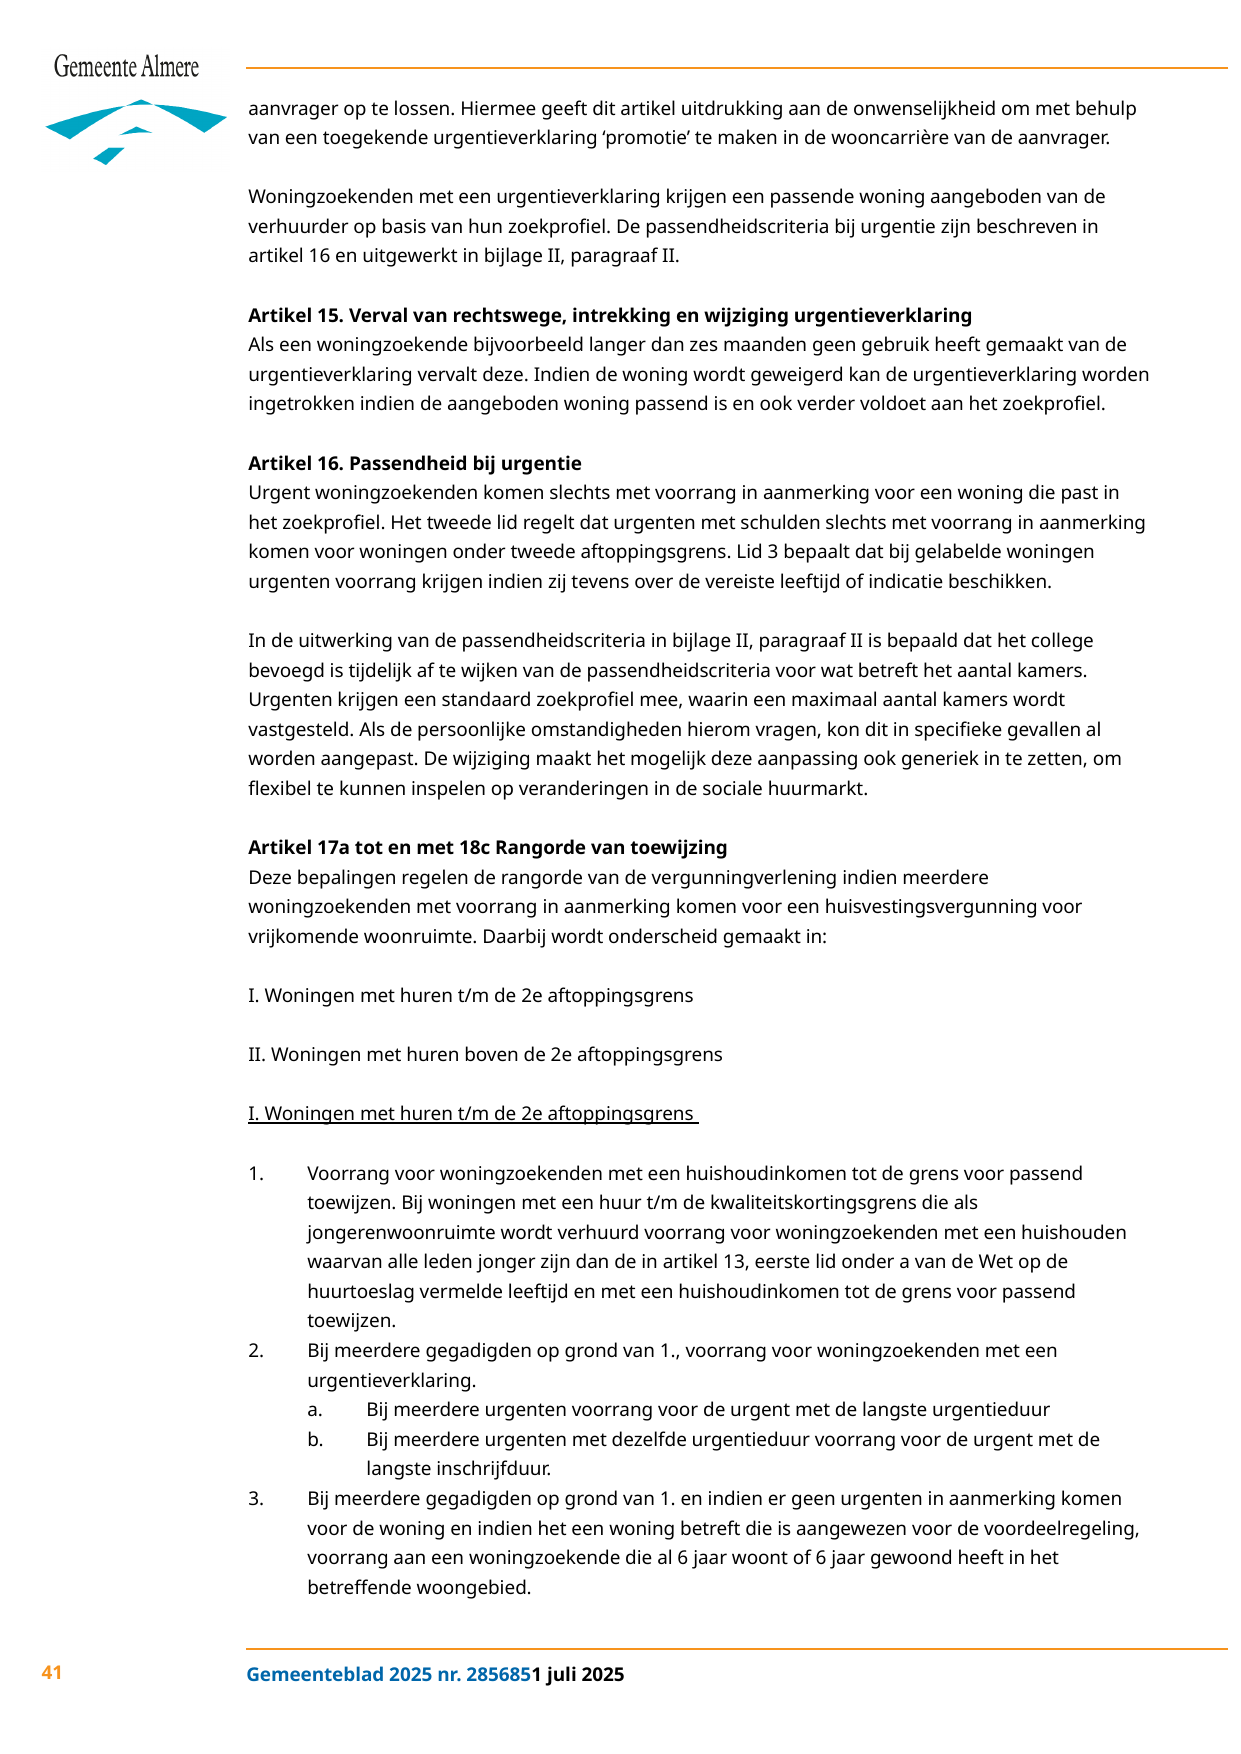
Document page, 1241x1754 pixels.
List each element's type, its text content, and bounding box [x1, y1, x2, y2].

list Bij meerdere gegadigden op grond van 1. en indien er geen urgenten in aanmerking komen voor de woning en indien het een woning betreft die is aangewezen voor de voordeelregeling, voorrang aan een woningzoekende die al 6 jaar woont of 6 jaar gewoond heeft in het betreffende woongebied. [248, 1485, 1152, 1600]
list Bij meerdere urgenten voorrang voor de urgent met de langste urgentieduur [307, 1396, 1152, 1422]
text Artikel 16. Passendheid bij urgentie [248, 450, 1152, 476]
text Urgent woningzoekenden komen slechts met voorrang in aanmerking voor een woning die past in het zoekprofiel. Het tweede lid regelt dat urgenten met schulden slechts met voorrang in aanmerking komen voor woningen onder tweede aftoppingsgrens. Lid 3 bepaalt dat bij gelabelde woningen urgenten voorrang krijgen indien zij tevens over de vereiste leeftijd of indicatie beschikken. [248, 479, 1152, 594]
text Artikel 17a tot en met 18c Rangorde van toewijzing [248, 834, 1152, 860]
list Bij meerdere urgenten met dezelfde urgentieduur voorrang voor de urgent met de langste inschrijfduur. [307, 1426, 1152, 1481]
text II. Woningen met huren boven de 2e aftoppingsgrens [248, 1041, 1152, 1067]
text In de uitwerking van de passendheidscriteria in bijlage II, paragraaf II is bepaald dat het college bevoegd is tijdelijk af te wijken van de passendheidscriteria voor wat betreft het aantal kamers. Urgenten krijgen een standaard zoekprofiel mee, waarin een maximaal aantal kamers wordt vastgesteld. Als de persoonlijke omstandigheden hierom vragen, kon dit in specifieke gevallen al worden aangepast. De wijziging maakt het mogelijk deze aanpassing ook generiek in te zetten, om flexibel te kunnen inspelen op veranderingen in de sociale huurmarkt. [248, 627, 1152, 801]
text Artikel 15. Verval van rechtswege, intrekking en wijziging urgentieverklaring [248, 302, 1152, 328]
text Woningzoekenden met een urgentieverklaring krijgen een passende woning aangeboden van de verhuurder op basis van hun zoekprofiel. De passendheidscriteria bij urgentie zijn beschreven in artikel 16 en uitgewerkt in bijlage II, paragraaf II. [248, 183, 1152, 268]
list Voorrang voor woningzoekenden met een huishoudinkomen tot de grens voor passend toewijzen. Bij woningen met een huur t/m de kwaliteitskortingsgrens die als jongerenwoonruimte wordt verhuurd voorrang voor woningzoekenden met een huishouden waarvan alle leden jonger zijn dan de in artikel 13, eerste lid onder a van de Wet op de huurtoeslag vermelde leeftijd en met een huishoudinkomen tot de grens voor passend toewijzen. [248, 1160, 1152, 1333]
picture [41, 47, 231, 172]
list Bij meerdere gegadigden op grond van 1., voorrang voor woningzoekenden met een urgentieverklaring. [248, 1337, 1152, 1393]
text Deze bepalingen regelen de rangorde van de vergunningverlening indien meerdere woningzoekenden met voorrang in aanmerking komen voor een huisvestingsvergunning voor vrijkomende woonruimte. Daarbij wordt onderscheid gemaakt in: [248, 864, 1152, 949]
text aanvrager op te lossen. Hiermee geeft dit artikel uitdrukking aan de onwenselijkheid om met behulp van een toegekende urgentieverklaring ‘promotie’ te maken in de wooncarrière van de aanvrager. [248, 95, 1152, 150]
text Als een woningzoekende bijvoorbeeld langer dan zes maanden geen gebruik heeft gemaakt van de urgentieverklaring vervalt deze. Indien de woning wordt geweigerd kan de urgentieverklaring worden ingetrokken indien de aangeboden woning passend is en ook verder voldoet aan het zoekprofiel. [248, 331, 1152, 416]
text I. Woningen met huren t/m de 2e aftoppingsgrens [248, 982, 1152, 1008]
text I. Woningen met huren t/m de 2e aftoppingsgrens [248, 1101, 1152, 1126]
